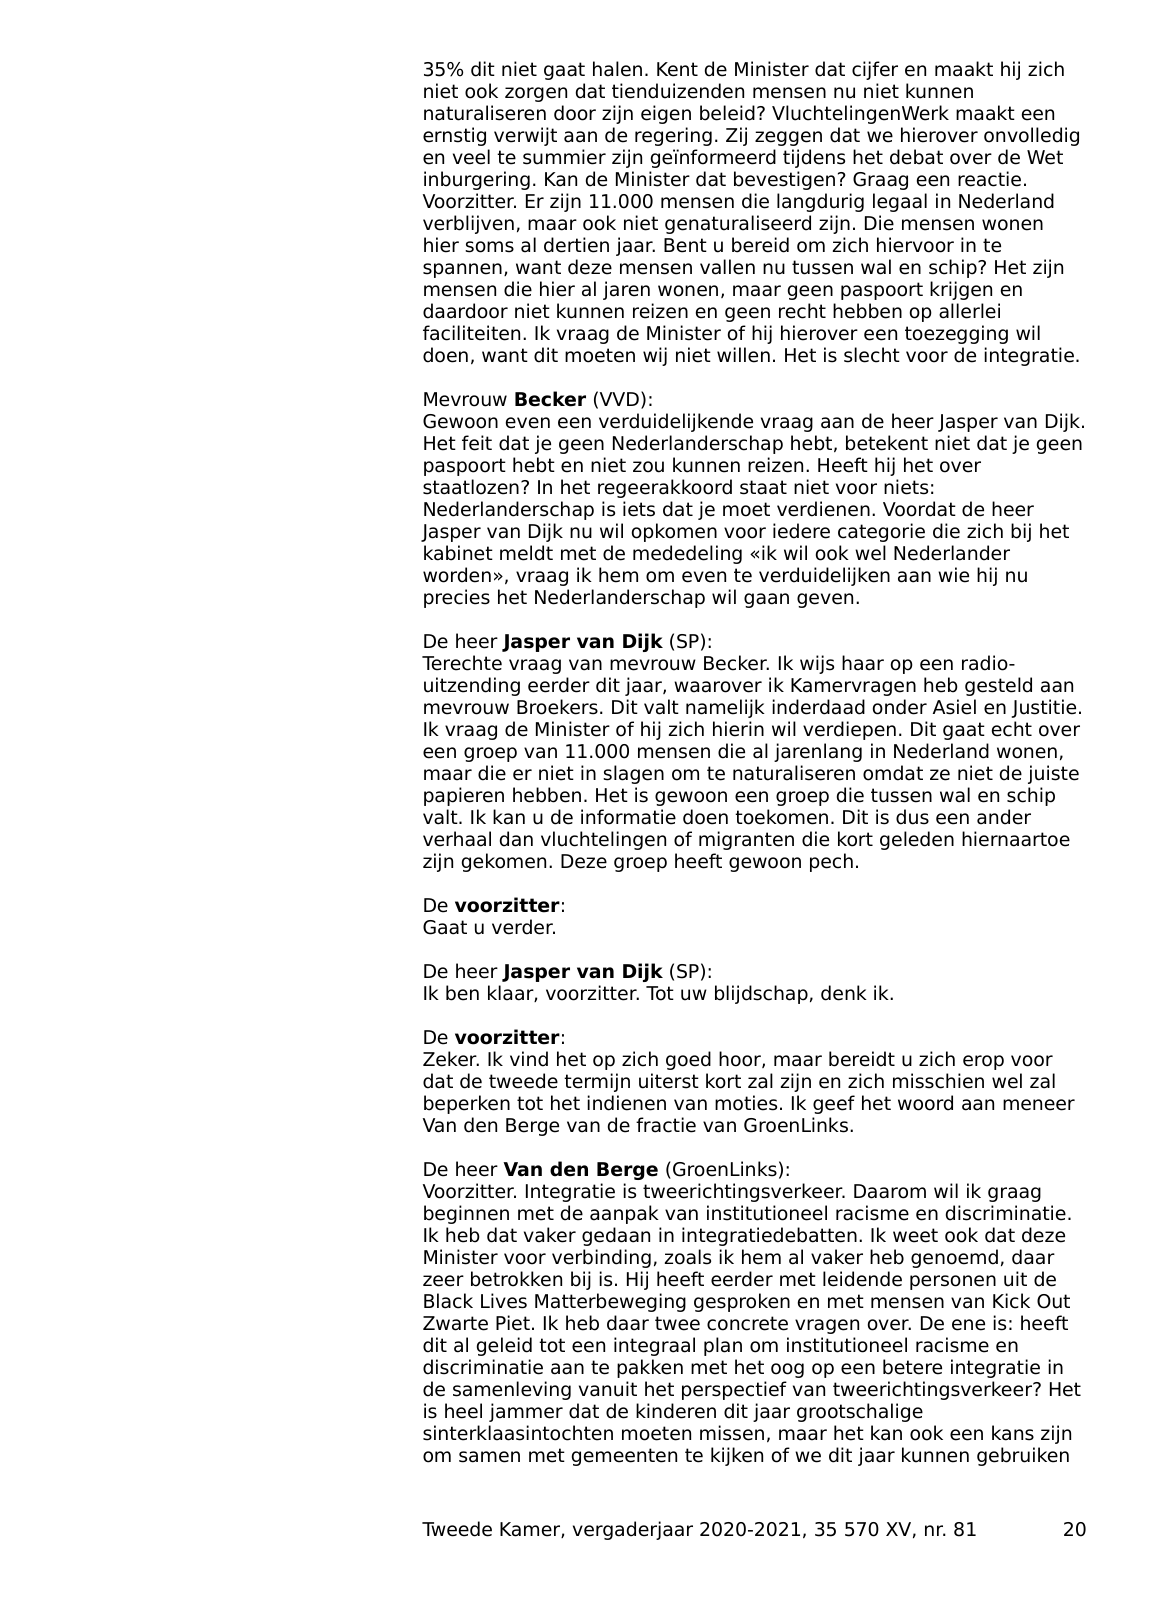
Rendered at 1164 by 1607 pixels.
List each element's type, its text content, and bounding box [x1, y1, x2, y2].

text De voorzitter: [422, 895, 1087, 917]
text Gaat u verder. [422, 917, 1087, 939]
text Gewoon even een verduidelijkende vraag aan de heer Jasper van Dijk. Het feit dat je geen Nederlanderschap hebt, betekent niet dat je geen paspoort hebt en niet zou kunnen reizen. Heeft hij het over staatlozen? In het regeerakkoord staat niet voor niets: Nederlanderschap is iets dat je moet verdienen. Voordat de heer Jasper van Dijk nu wil opkomen voor iedere categorie die zich bij het kabinet meldt met de mededeling «ik wil ook wel Nederlander worden», vraag ik hem om even te verduidelijken aan wie hij nu precies het Nederlanderschap wil gaan geven. [422, 411, 1087, 609]
text Mevrouw Becker (VVD): [422, 389, 1087, 411]
text Ik ben klaar, voorzitter. Tot uw blijdschap, denk ik. [422, 983, 1087, 1005]
text Zeker. Ik vind het op zich goed hoor, maar bereidt u zich erop voor dat de tweede termijn uiterst kort zal zijn en zich misschien wel zal beperken tot het indienen van moties. Ik geef het woord aan meneer Van den Berge van de fractie van GroenLinks. [422, 1049, 1087, 1137]
text Terechte vraag van mevrouw Becker. Ik wijs haar op een radio-uitzending eerder dit jaar, waarover ik Kamervragen heb gesteld aan mevrouw Broekers. Dit valt namelijk inderdaad onder Asiel en Justitie. Ik vraag de Minister of hij zich hierin wil verdiepen. Dit gaat echt over een groep van 11.000 mensen die al jarenlang in Nederland wonen, maar die er niet in slagen om te naturaliseren omdat ze niet de juiste papieren hebben. Het is gewoon een groep die tussen wal en schip valt. Ik kan u de informatie doen toekomen. Dit is dus een ander verhaal dan vluchtelingen of migranten die kort geleden hiernaartoe zijn gekomen. Deze groep heeft gewoon pech. [422, 653, 1087, 873]
text De heer Jasper van Dijk (SP): [422, 961, 1087, 983]
text De heer Van den Berge (GroenLinks): [422, 1159, 1087, 1181]
text De voorzitter: [422, 1027, 1087, 1049]
text De heer Jasper van Dijk (SP): [422, 631, 1087, 653]
text Voorzitter. Integratie is tweerichtingsverkeer. Daarom wil ik graag beginnen met de aanpak van institutioneel racisme en discriminatie. Ik heb dat vaker gedaan in integratiedebatten. Ik weet ook dat deze Minister voor verbinding, zoals ik hem al vaker heb genoemd, daar zeer betrokken bij is. Hij heeft eerder met leidende personen uit de Black Lives Matterbeweging gesproken en met mensen van Kick Out Zwarte Piet. Ik heb daar twee concrete vragen over. De ene is: heeft dit al geleid tot een integraal plan om institutioneel racisme en discriminatie aan te pakken met het oog op een betere integratie in de samenleving vanuit het perspectief van tweerichtingsverkeer? Het is heel jammer dat de kinderen dit jaar grootschalige sinterklaasintochten moeten missen, maar het kan ook een kans zijn om samen met gemeenten te kijken of we dit jaar kunnen gebruiken [422, 1181, 1087, 1467]
text Voorzitter. Er zijn 11.000 mensen die langdurig legaal in Nederland verblijven, maar ook niet genaturaliseerd zijn. Die mensen wonen hier soms al dertien jaar. Bent u bereid om zich hiervoor in te spannen, want deze mensen vallen nu tussen wal en schip? Het zijn mensen die hier al jaren wonen, maar geen paspoort krijgen en daardoor niet kunnen reizen en geen recht hebben op allerlei faciliteiten. Ik vraag de Minister of hij hierover een toezegging wil doen, want dit moeten wij niet willen. Het is slecht voor de integratie. [422, 191, 1087, 367]
text 35% dit niet gaat halen. Kent de Minister dat cijfer en maakt hij zich niet ook zorgen dat tienduizenden mensen nu niet kunnen naturaliseren door zijn eigen beleid? VluchtelingenWerk maakt een ernstig verwijt aan de regering. Zij zeggen dat we hierover onvolledig en veel te summier zijn geïnformeerd tijdens het debat over de Wet inburgering. Kan de Minister dat bevestigen? Graag een reactie. [422, 59, 1087, 191]
